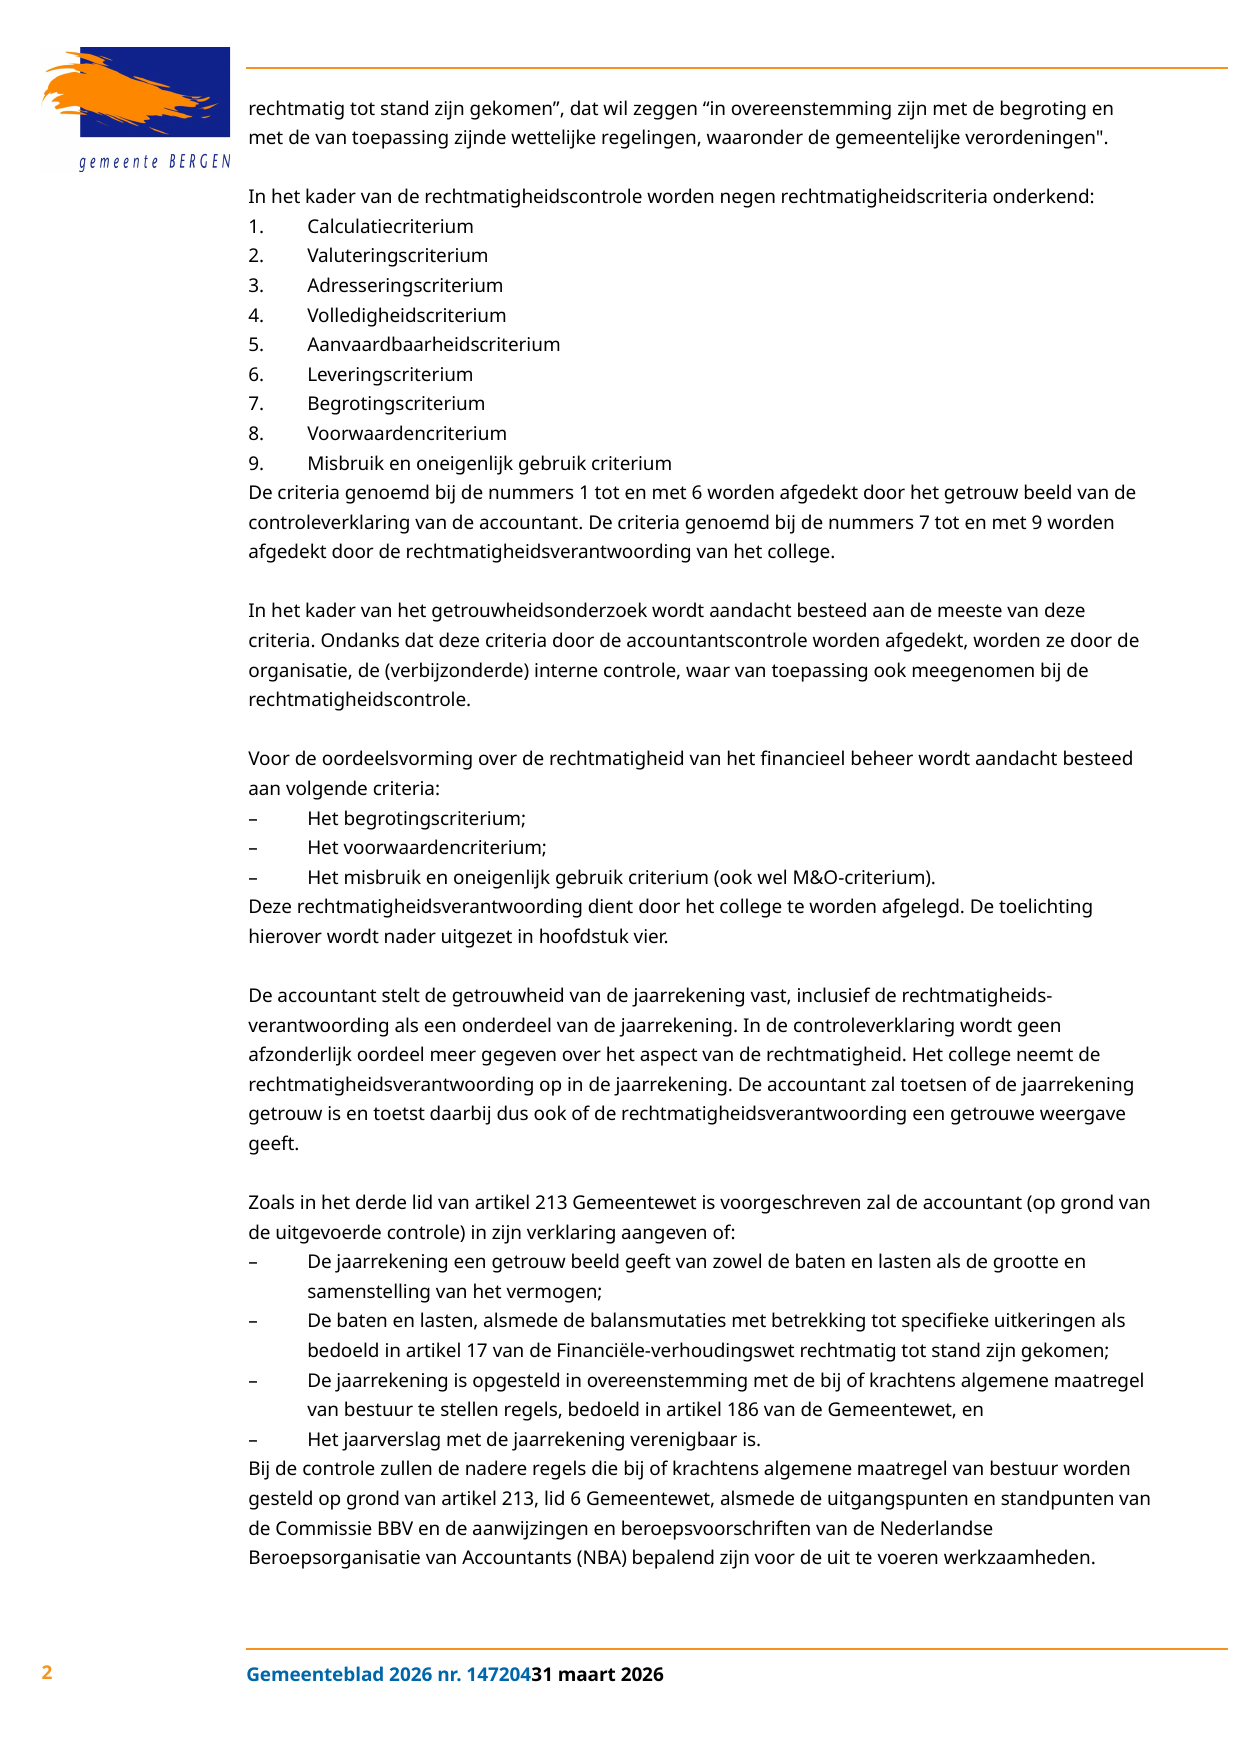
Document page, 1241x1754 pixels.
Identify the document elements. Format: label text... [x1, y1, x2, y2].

list Begrotingscriterium [248, 391, 1152, 416]
list De jaarrekening een getrouw beeld geeft van zowel de baten en lasten als de grootte en samenstelling van het vermogen; [248, 1248, 1152, 1304]
list Het jaarverslag met de jaarrekening verenigbaar is. [248, 1426, 1152, 1452]
text Deze rechtmatigheidsverantwoording dient door het college te worden afgelegd. De toelichting hierover wordt nader uitgezet in hoofdstuk vier. [248, 893, 1152, 949]
text In het kader van de rechtmatigheidscontrole worden negen rechtmatigheidscriteria onderkend: [248, 183, 1152, 209]
list Aanvaardbaarheidscriterium [248, 331, 1152, 357]
text De criteria genoemd bij de nummers 1 tot en met 6 worden afgedekt door het getrouw beeld van de controleverklaring van de accountant. De criteria genoemd bij de nummers 7 tot en met 9 worden afgedekt door de rechtmatigheidsverantwoording van het college. [248, 479, 1152, 564]
list De jaarrekening is opgesteld in overeenstemming met de bij of krachtens algemene maatregel van bestuur te stellen regels, bedoeld in artikel 186 van de Gemeentewet, en [248, 1367, 1152, 1422]
text In het kader van het getrouwheidsonderzoek wordt aandacht besteed aan de meeste van deze criteria. Ondanks dat deze criteria door de accountantscontrole worden afgedekt, worden ze door de organisatie, de (verbijzonderde) interne controle, waar van toepassing ook meegenomen bij de rechtmatigheidscontrole. [248, 598, 1152, 712]
list Het misbruik en oneigenlijk gebruik criterium (ook wel M&O-criterium). [248, 864, 1152, 890]
picture [41, 47, 231, 172]
list Valuteringscriterium [248, 243, 1152, 268]
text De accountant stelt de getrouwheid van de jaarrekening vast, inclusief de rechtmatigheids-verantwoording als een onderdeel van de jaarrekening. In de controleverklaring wordt geen afzonderlijk oordeel meer gegeven over het aspect van de rechtmatigheid. Het college neemt de rechtmatigheidsverantwoording op in de jaarrekening. De accountant zal toetsen of de jaarrekening getrouw is en toetst daarbij dus ook of de rechtmatigheidsverantwoording een getrouwe weergave geeft. [248, 982, 1152, 1156]
text Bij de controle zullen de nadere regels die bij of krachtens algemene maatregel van bestuur worden gesteld op grond van artikel 213, lid 6 Gemeentewet, alsmede de uitgangspunten en standpunten van de Commissie BBV en de aanwijzingen en beroepsvoorschriften van de Nederlandse Beroepsorganisatie van Accountants (NBA) bepalend zijn voor de uit te voeren werkzaamheden. [248, 1456, 1152, 1570]
list Het voorwaardencriterium; [248, 834, 1152, 860]
text Zoals in het derde lid van artikel 213 Gemeentewet is voorgeschreven zal de accountant (op grond van de uitgevoerde controle) in zijn verklaring aangeven of: [248, 1189, 1152, 1245]
list Calculatiecriterium [248, 213, 1152, 239]
list Het begrotingscriterium; [248, 805, 1152, 831]
list Leveringscriterium [248, 361, 1152, 387]
list De baten en lasten, alsmede de balansmutaties met betrekking tot specifieke uitkeringen als bedoeld in artikel 17 van de Financiële-verhoudingswet rechtmatig tot stand zijn gekomen; [248, 1308, 1152, 1363]
text rechtmatig tot stand zijn gekomen”, dat wil zeggen “in overeenstemming zijn met de begroting en met de van toepassing zijnde wettelijke regelingen, waaronder de gemeentelijke verordeningen". [248, 95, 1152, 150]
list Voorwaardencriterium [248, 420, 1152, 446]
list Volledigheidscriterium [248, 302, 1152, 328]
list Adresseringscriterium [248, 272, 1152, 298]
list Misbruik en oneigenlijk gebruik criterium [248, 450, 1152, 476]
text Voor de oordeelsvorming over de rechtmatigheid van het financieel beheer wordt aandacht besteed aan volgende criteria: [248, 746, 1152, 801]
